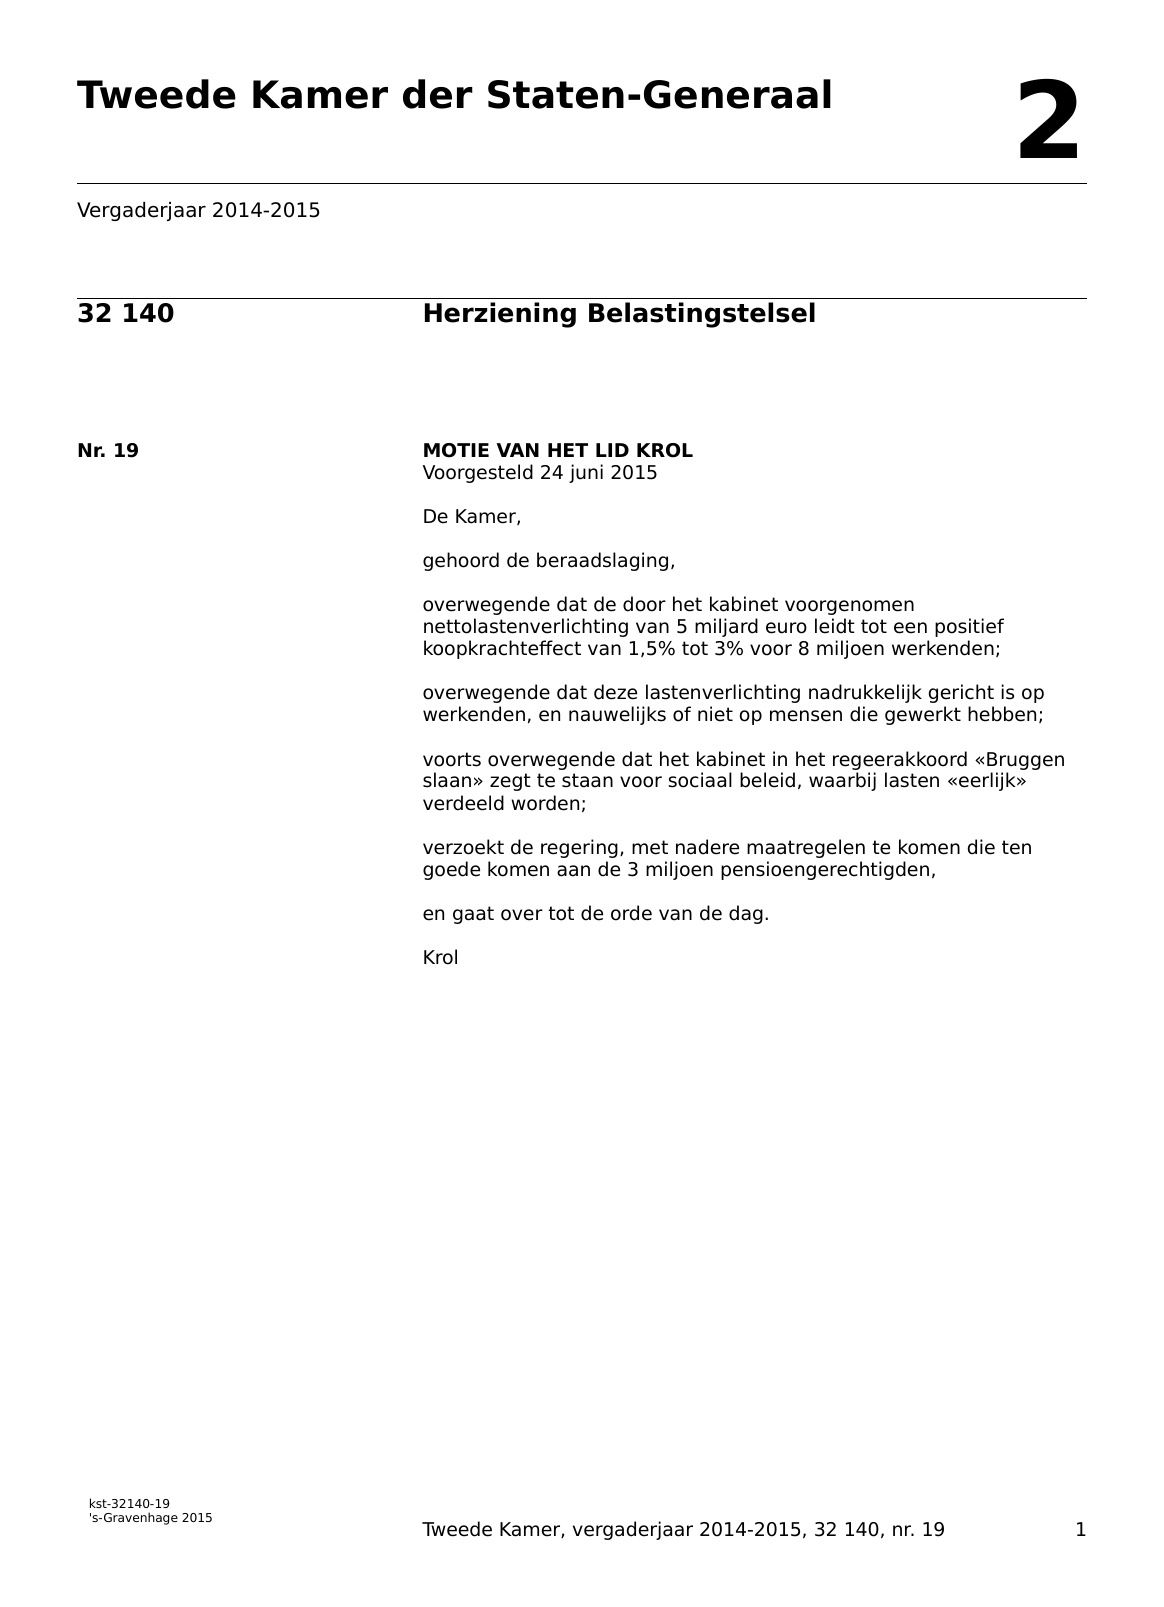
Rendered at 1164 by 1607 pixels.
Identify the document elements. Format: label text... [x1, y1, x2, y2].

text overwegende dat de door het kabinet voorgenomen nettolastenverlichting van 5 miljard euro leidt tot een positief koopkrachteffect van 1,5% tot 3% voor 8 miljoen werkenden; [422, 594, 1087, 660]
text voorts overwegende dat het kabinet in het regeerakkoord «Bruggen slaan» zegt te staan voor sociaal beleid, waarbij lasten «eerlijk» verdeeld worden; [422, 748, 1087, 814]
subtitle Nr. 19 MOTIE VAN HET LID KROL [77, 440, 1087, 462]
table_header Tweede Kamer der Staten-Generaal [77, 59, 886, 183]
text Voorgesteld 24 juni 2015 [422, 462, 1087, 484]
table_cell Vergaderjaar 2014-2015 [77, 184, 1087, 298]
text overwegende dat deze lastenverlichting nadrukkelijk gericht is op werkenden, en nauwelijks of niet op mensen die gewerkt hebben; [422, 682, 1087, 726]
text kst-32140-19 [88, 1497, 323, 1511]
subtitle 32 140 Herziening Belastingstelsel [77, 299, 1087, 329]
text verzoekt de regering, met nadere maatregelen te komen die ten goede komen aan de 3 miljoen pensioengerechtigden, [422, 837, 1087, 881]
text en gaat over tot de orde van de dag. [422, 903, 1087, 925]
text gehoord de beraadslaging, [422, 550, 1087, 572]
table_header 2 [886, 59, 1087, 183]
text De Kamer, [422, 506, 1087, 528]
text 's-Gravenhage 2015 [88, 1511, 323, 1525]
text Krol [422, 947, 1087, 969]
